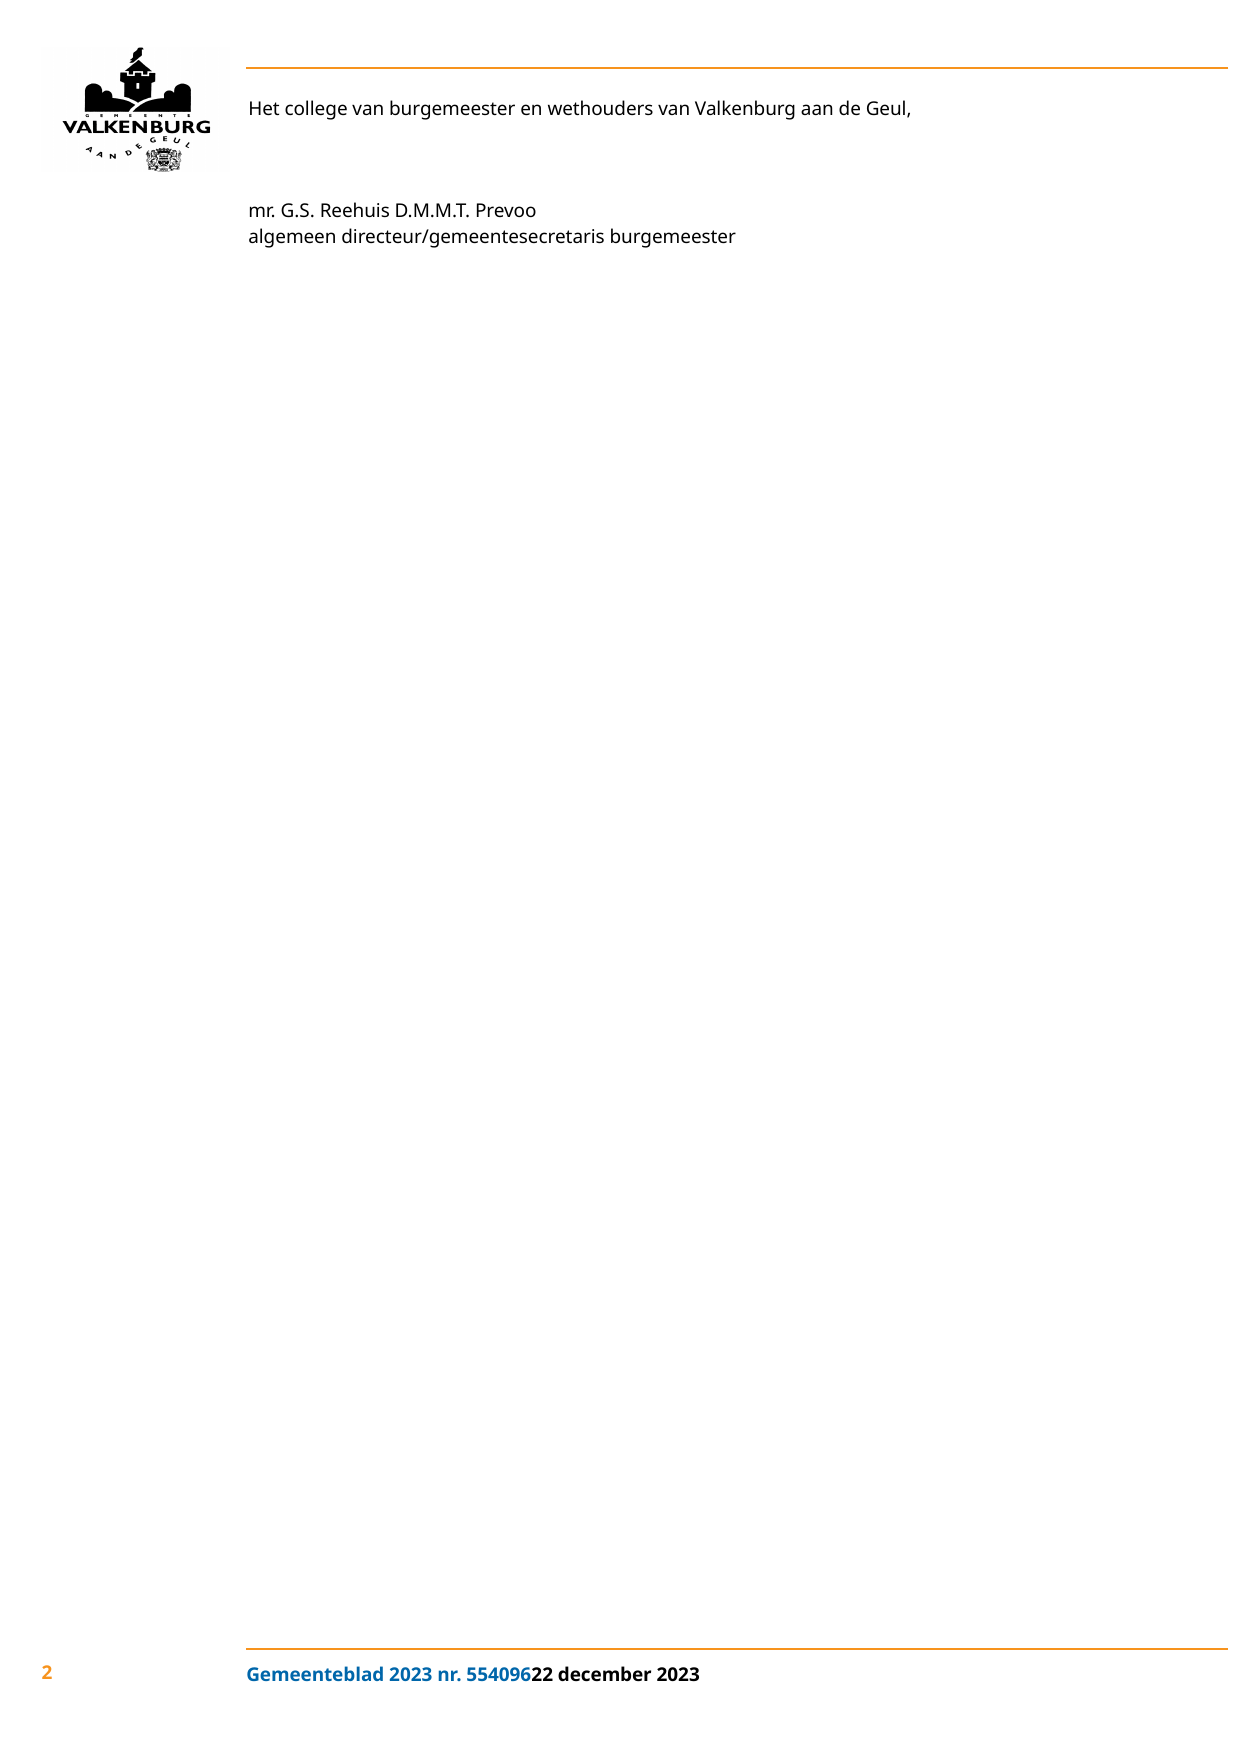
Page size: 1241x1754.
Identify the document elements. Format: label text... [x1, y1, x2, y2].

text Het college van burgemeester en wethouders van Valkenburg aan de Geul, [248, 95, 1152, 121]
text algemeen directeur/gemeentesecretaris burgemeester [248, 223, 1152, 249]
text mr. G.S. Reehuis D.M.M.T. Prevoo [248, 198, 1152, 223]
picture [41, 47, 231, 172]
